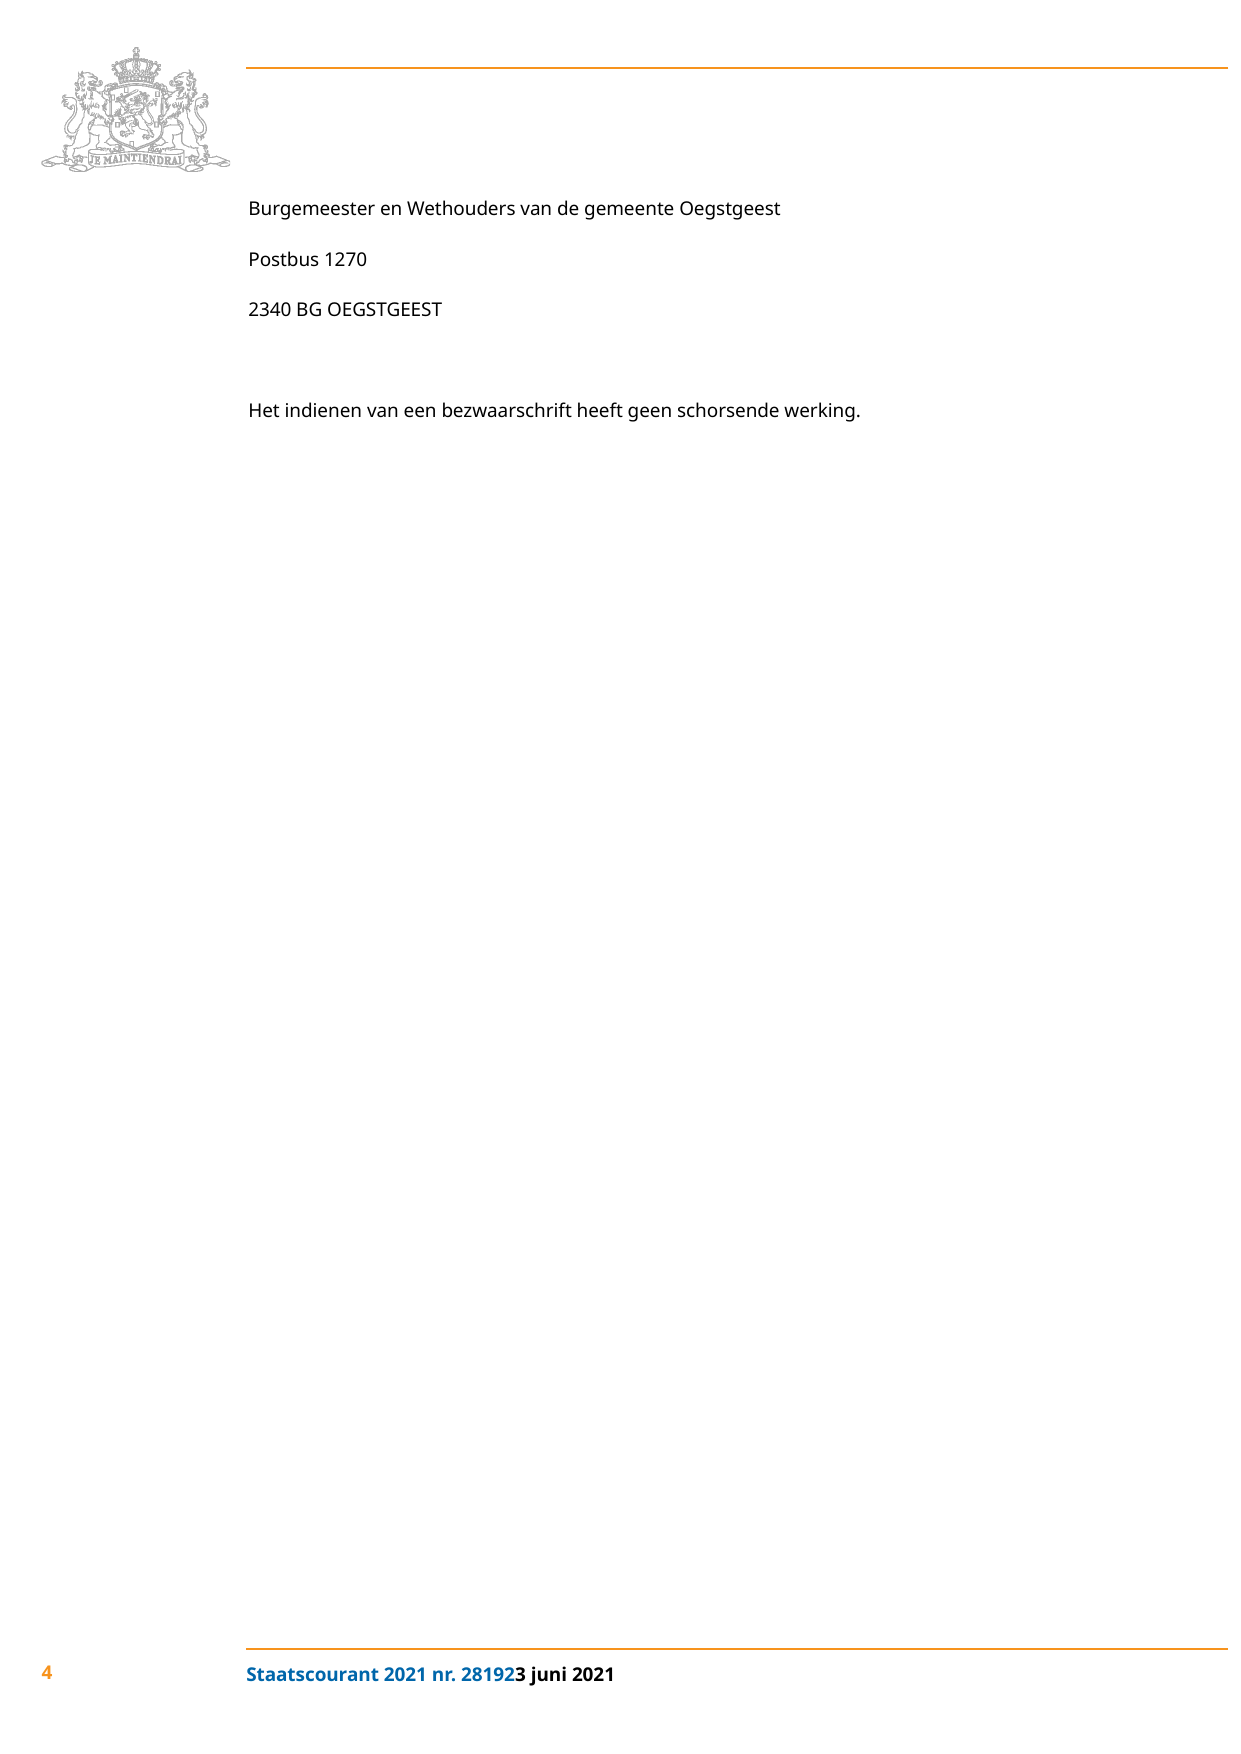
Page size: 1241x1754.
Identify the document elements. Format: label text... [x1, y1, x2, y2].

text 2340 BG OEGSTGEEST [248, 296, 1152, 322]
text Postbus 1270 [248, 246, 1152, 272]
text Het indienen van een bezwaarschrift heeft geen schorsende werking. [248, 397, 1152, 423]
text Burgemeester en Wethouders van de gemeente Oegstgeest [248, 196, 1152, 221]
picture [41, 47, 231, 172]
